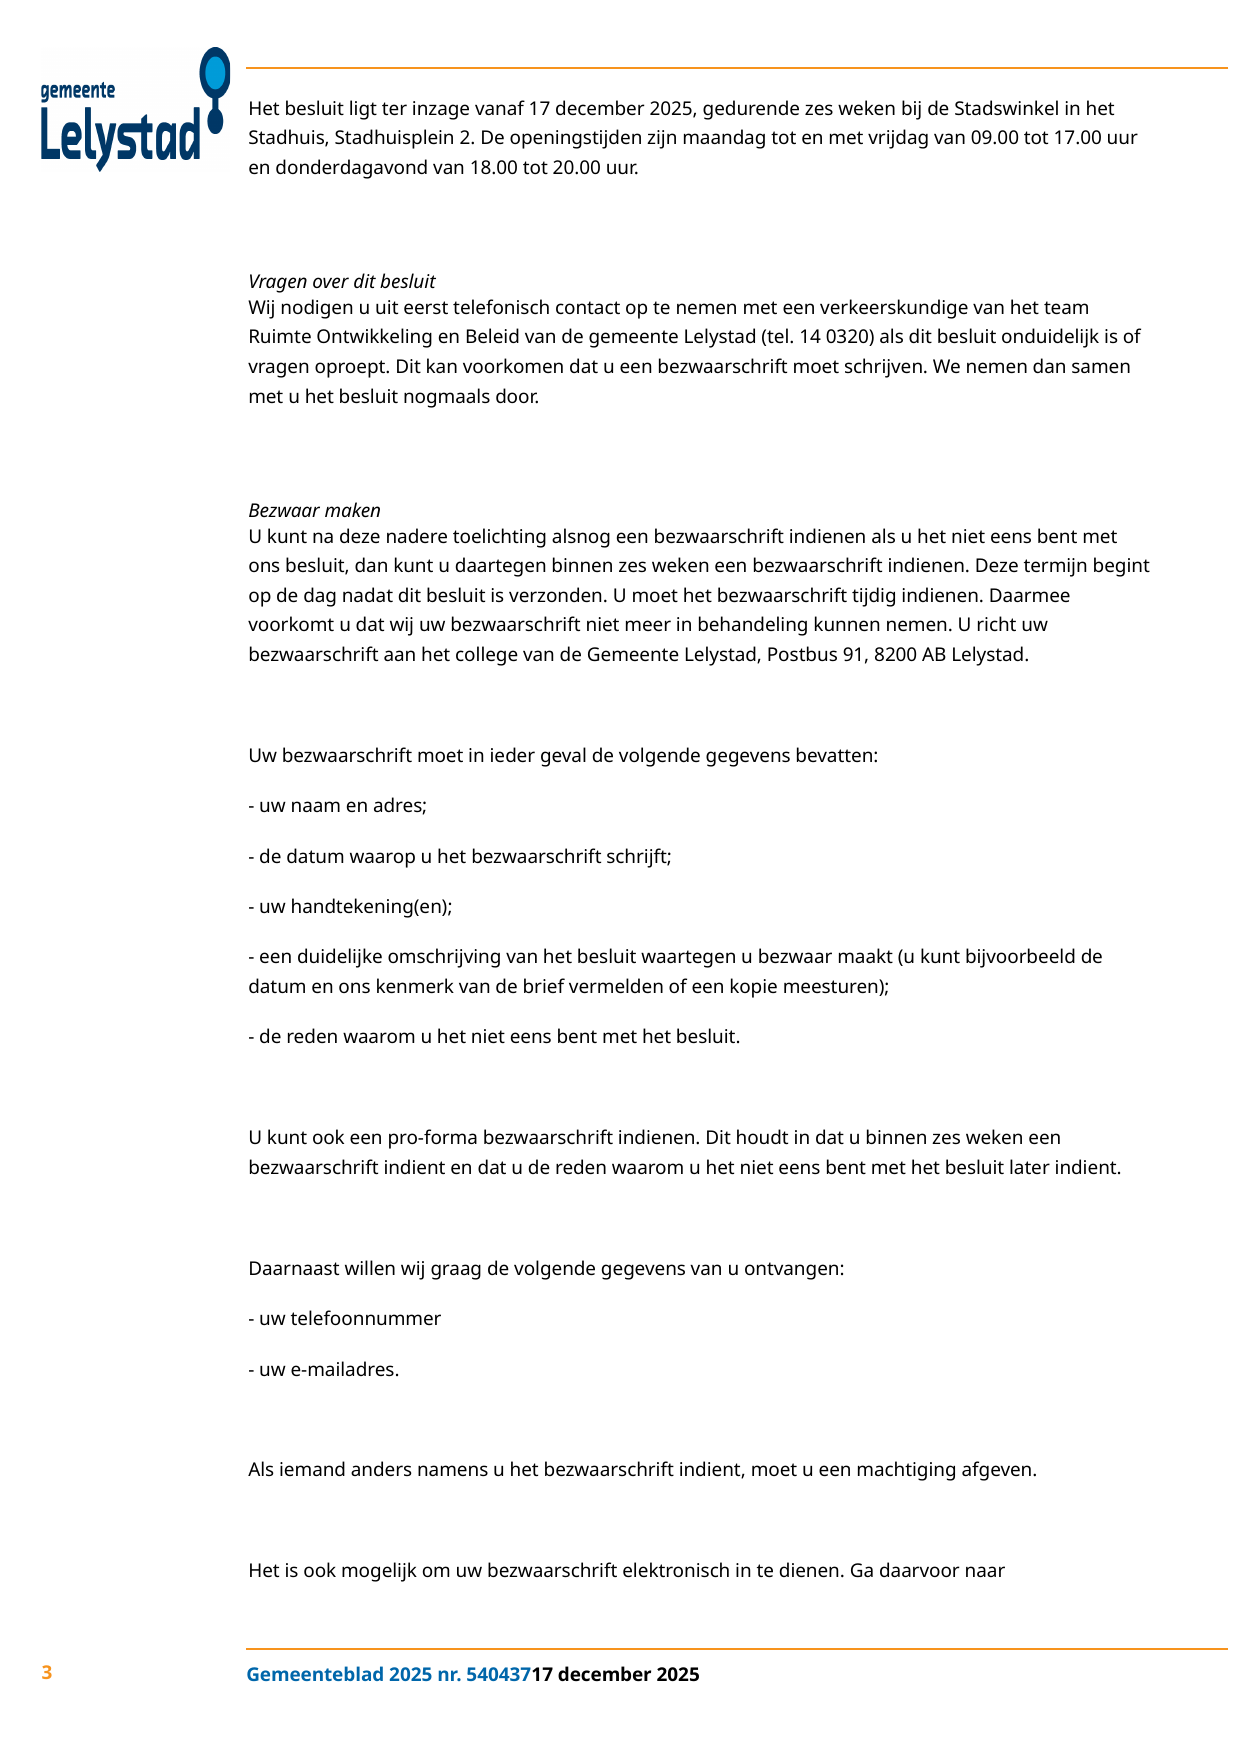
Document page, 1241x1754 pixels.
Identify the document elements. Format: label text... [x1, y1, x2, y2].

text - de datum waarop u het bezwaarschrift schrijft; [248, 843, 1152, 869]
text - uw telefoonnummer [248, 1305, 1152, 1331]
text Het besluit ligt ter inzage vanaf 17 december 2025, gedurende zes weken bij de Stadswinkel in het Stadhuis, Stadhuisplein 2. De openingstijden zijn maandag tot en met vrijdag van 09.00 tot 17.00 uur en donderdagavond van 18.00 tot 20.00 uur. [248, 95, 1152, 180]
picture [41, 47, 231, 172]
text - uw e-mailadres. [248, 1356, 1152, 1382]
text Bezwaar maken [248, 497, 1152, 523]
text Uw bezwaarschrift moet in ieder geval de volgende gegevens bevatten: [248, 742, 1152, 768]
text U kunt ook een pro-forma bezwaarschrift indienen. Dit houdt in dat u binnen zes weken een bezwaarschrift indient en dat u de reden waarom u het niet eens bent met het besluit later indient. [248, 1124, 1152, 1180]
text - de reden waarom u het niet eens bent met het besluit. [248, 1024, 1152, 1049]
text - uw handtekening(en); [248, 893, 1152, 919]
text - een duidelijke omschrijving van het besluit waartegen u bezwaar maakt (u kunt bijvoorbeeld de datum en ons kenmerk van de brief vermelden of een kopie meesturen); [248, 944, 1152, 999]
text Daarnaast willen wij graag de volgende gegevens van u ontvangen: [248, 1255, 1152, 1281]
text Wij nodigen u uit eerst telefonisch contact op te nemen met een verkeerskundige van het team Ruimte Ontwikkeling en Beleid van de gemeente Lelystad (tel. 14 0320) als dit besluit onduidelijk is of vragen oproept. Dit kan voorkomen dat u een bezwaarschrift moet schrijven. We nemen dan samen met u het besluit nogmaals door. [248, 294, 1152, 408]
text Het is ook mogelijk om uw bezwaarschrift elektronisch in te dienen. Ga daarvoor naar [248, 1557, 1152, 1583]
text U kunt na deze nadere toelichting alsnog een bezwaarschrift indienen als u het niet eens bent met ons besluit, dan kunt u daartegen binnen zes weken een bezwaarschrift indienen. Deze termijn begint op de dag nadat dit besluit is verzonden. U moet het bezwaarschrift tijdig indienen. Daarmee voorkomt u dat wij uw bezwaarschrift niet meer in behandeling kunnen nemen. U richt uw bezwaarschrift aan het college van de Gemeente Lelystad, Postbus 91, 8200 AB Lelystad. [248, 523, 1152, 667]
text Als iemand anders namens u het bezwaarschrift indient, moet u een machtiging afgeven. [248, 1457, 1152, 1482]
text Vragen over dit besluit [248, 268, 1152, 294]
text - uw naam en adres; [248, 792, 1152, 818]
